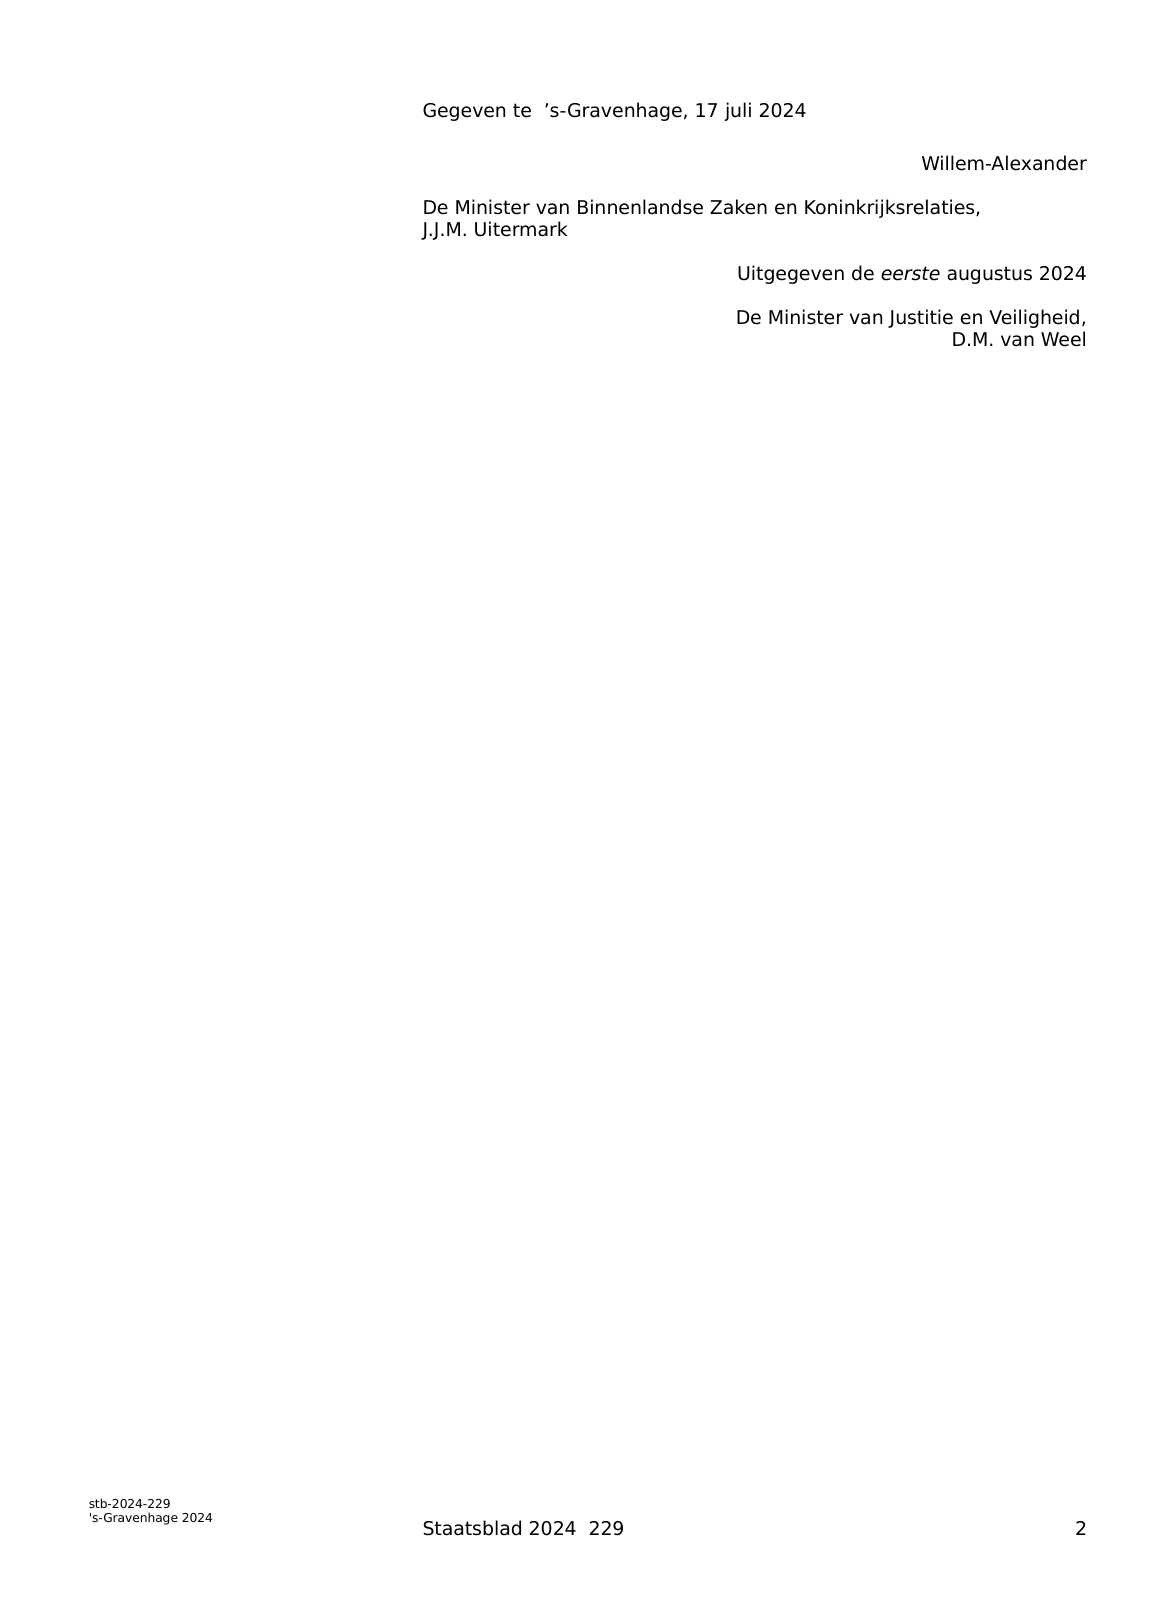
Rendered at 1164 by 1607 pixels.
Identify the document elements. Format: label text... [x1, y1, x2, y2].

text De Minister van Justitie en Veiligheid, D.M. van Weel [422, 307, 1087, 351]
text stb-2024-229 [88, 1497, 323, 1511]
text De Minister van Binnenlandse Zaken en Koninkrijksrelaties, J.J.M. Uitermark [422, 197, 1087, 241]
text 's-Gravenhage 2024 [88, 1511, 323, 1525]
text Gegeven te ’s-Gravenhage, 17 juli 2024 [422, 100, 1087, 122]
text Willem-Alexander [422, 152, 1087, 174]
text Uitgegeven de eerste augustus 2024 [422, 263, 1087, 285]
